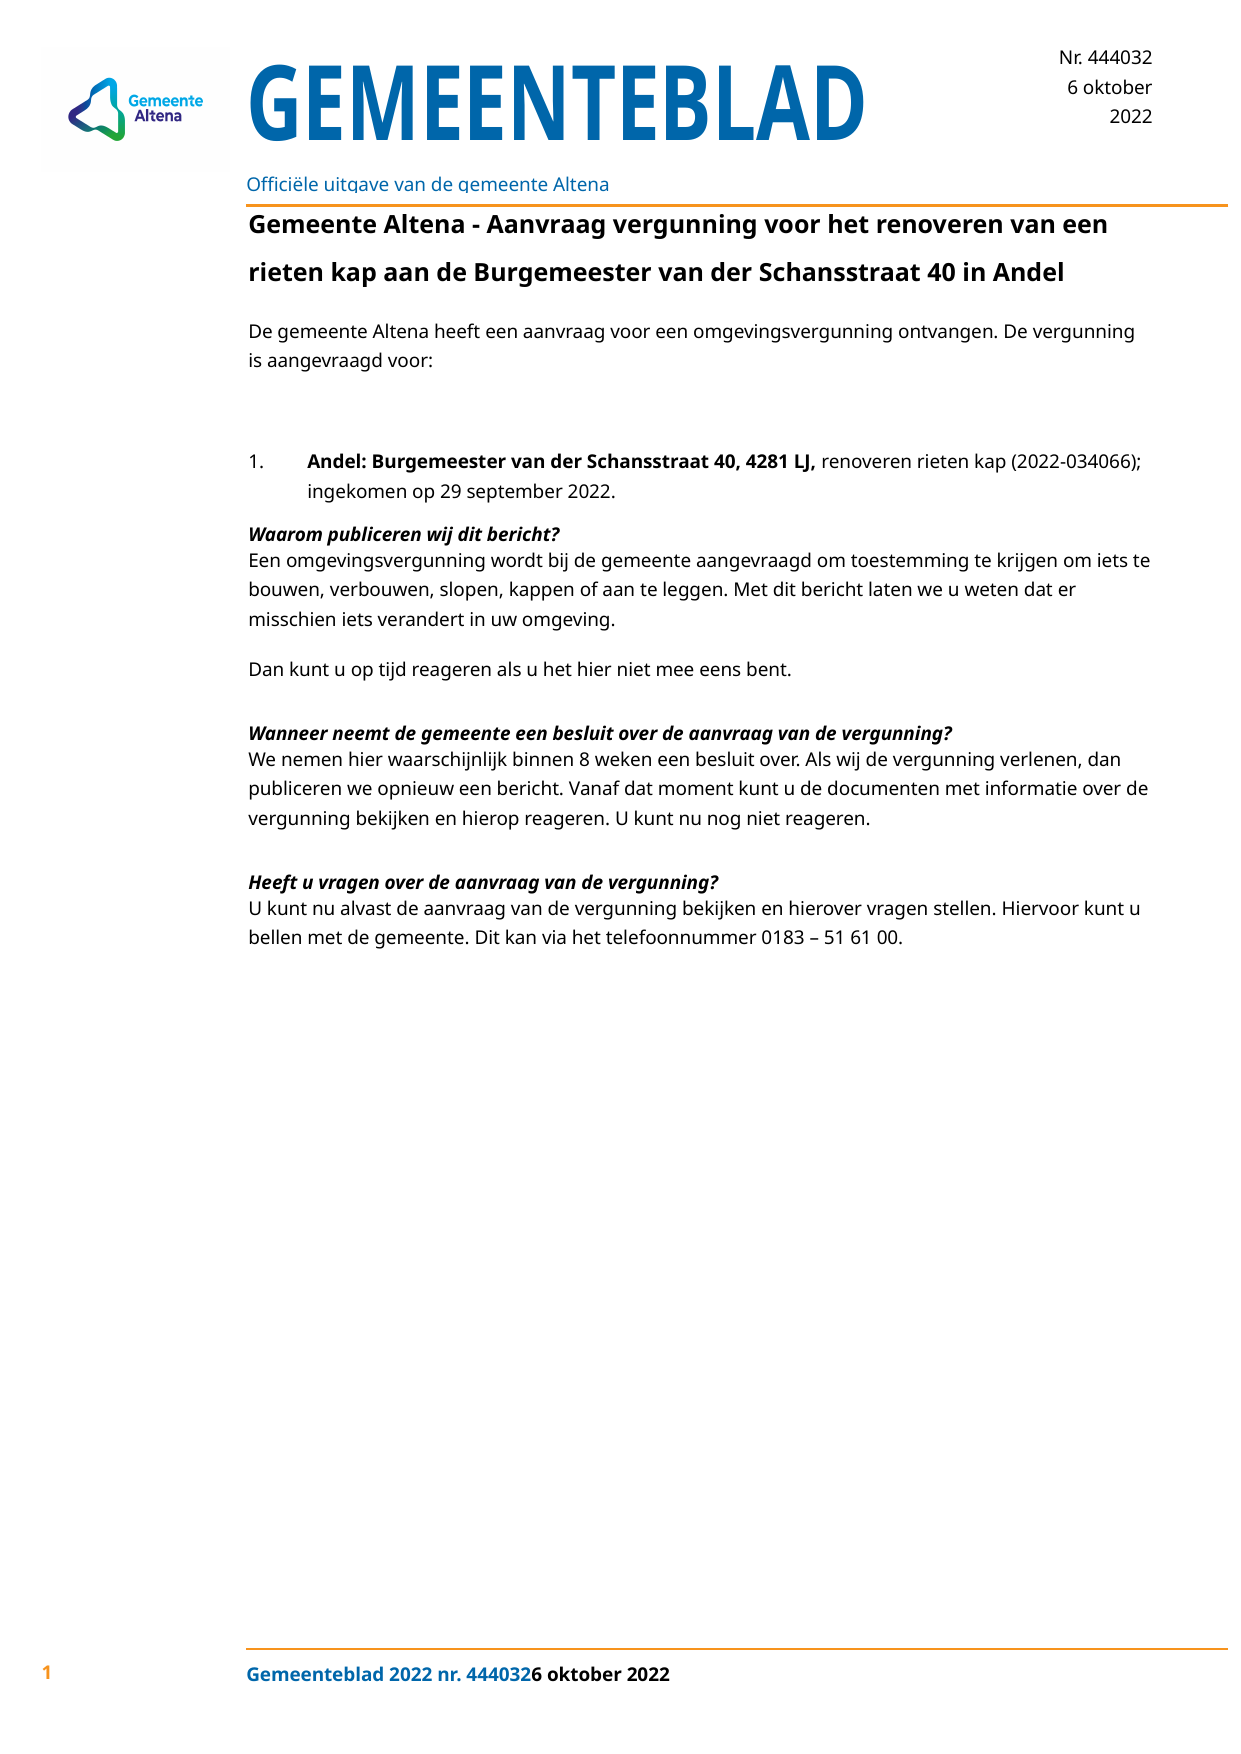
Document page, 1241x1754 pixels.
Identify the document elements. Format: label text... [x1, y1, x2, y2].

text U kunt nu alvast de aanvraag van de vergunning bekijken en hierover vragen stellen. Hiervoor kunt u bellen met de gemeente. Dit kan via het telefoonnummer 0183 – 51 61 00. [248, 895, 1152, 950]
text We nemen hier waarschijnlijk binnen 8 weken een besluit over. Als wij de vergunning verlenen, dan publiceren we opnieuw een bericht. Vanaf dat moment kunt u de documenten met informatie over de vergunning bekijken en hierop reageren. U kunt nu nog niet reageren. [248, 746, 1152, 831]
text Een omgevingsvergunning wordt bij de gemeente aangevraagd om toestemming te krijgen om iets te bouwen, verbouwen, slopen, kappen of aan te leggen. Met dit bericht laten we u weten dat er misschien iets verandert in uw omgeving. [248, 547, 1152, 632]
list Andel: Burgemeester van der Schansstraat 40, 4281 LJ, renoveren rieten kap (2022-034066); ingekomen op 29 september 2022. [248, 448, 1152, 504]
picture [41, 47, 231, 172]
text Dan kunt u op tijd reageren als u het hier niet mee eens bent. [248, 656, 1152, 682]
text De gemeente Altena heeft een aanvraag voor een omgevingsvergunning ontvangen. De vergunning is aangevraagd voor: [248, 318, 1152, 373]
text Gemeente Altena - Aanvraag vergunning voor het renoveren van een rieten kap aan de Burgemeester van der Schansstraat 40 in Andel [248, 207, 1152, 288]
text Wanneer neemt de gemeente een besluit over de aanvraag van de vergunning? [248, 720, 1152, 746]
text Heeft u vragen over de aanvraag van de vergunning? [248, 869, 1152, 895]
text Waarom publiceren wij dit bericht? [248, 521, 1152, 547]
